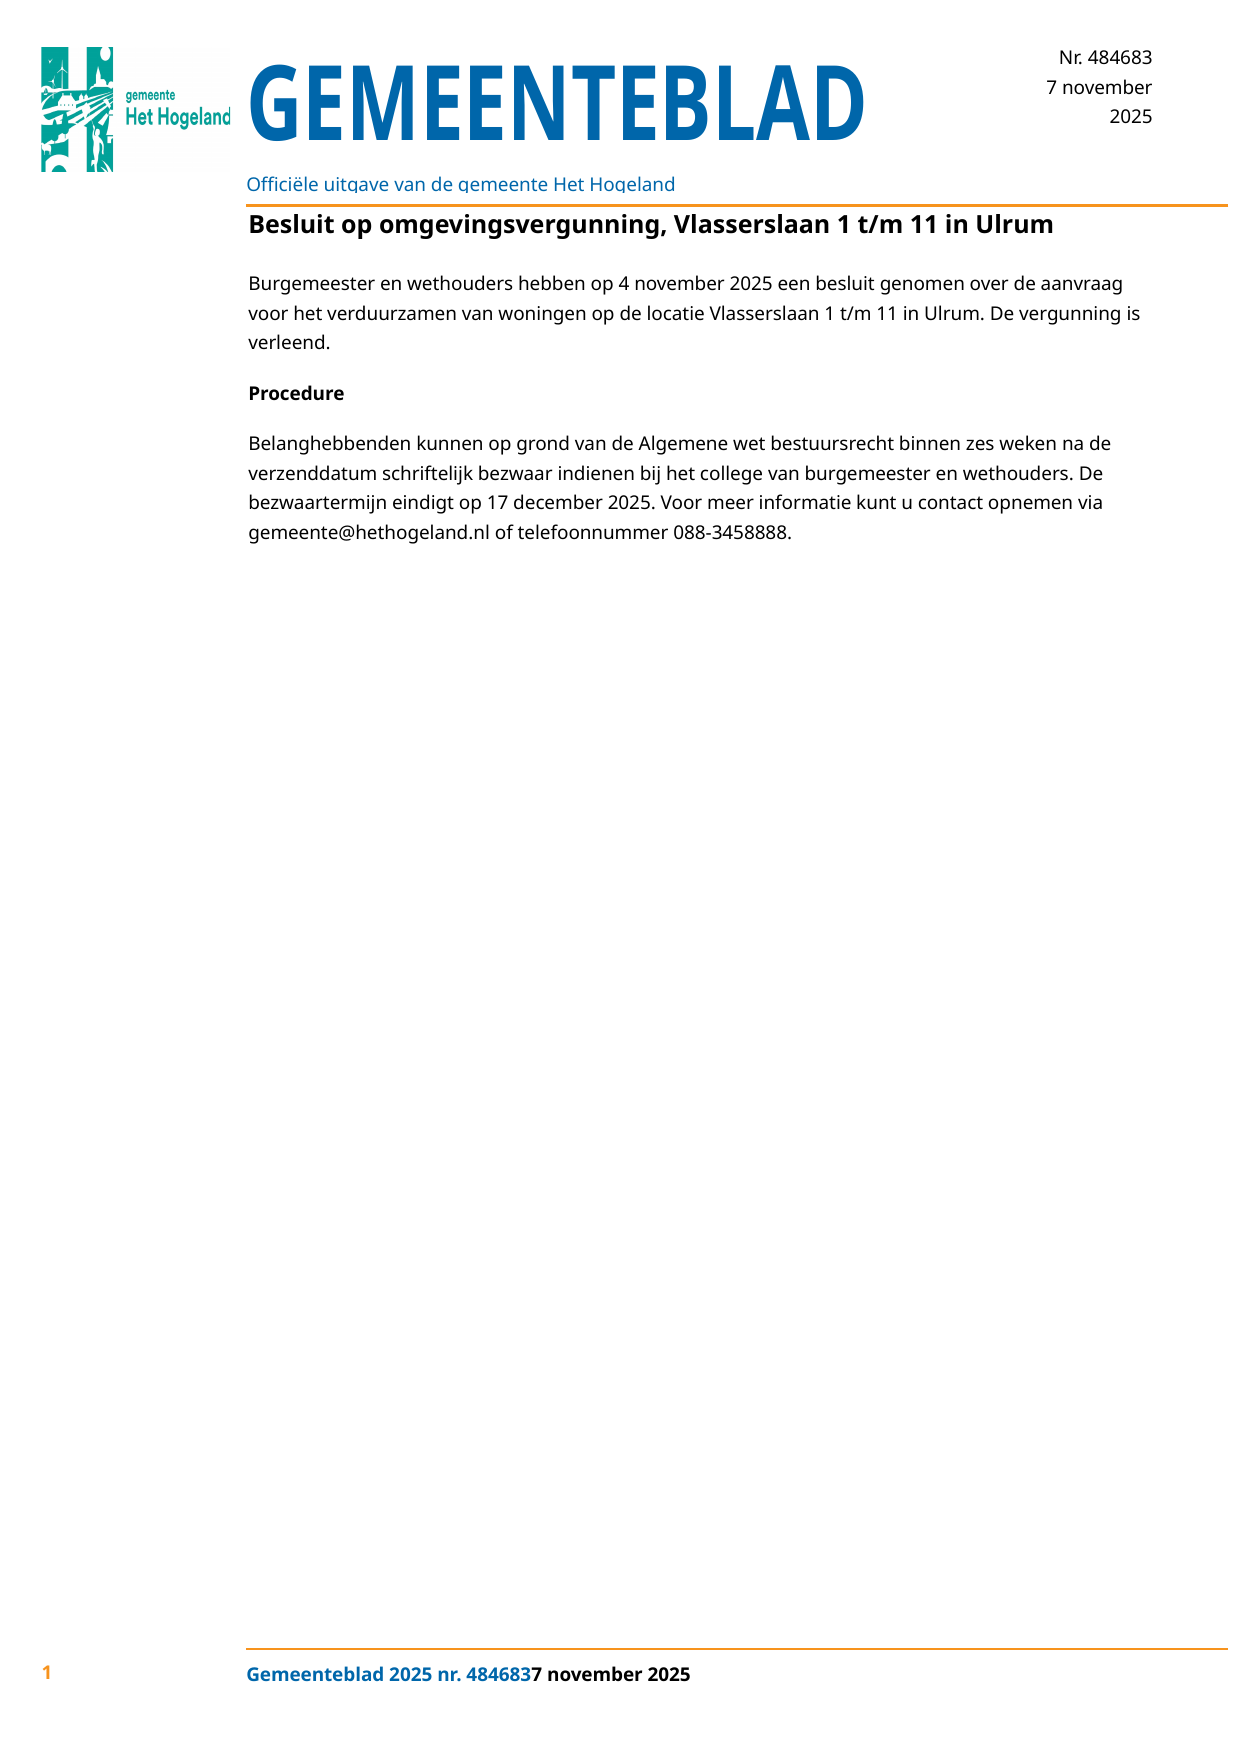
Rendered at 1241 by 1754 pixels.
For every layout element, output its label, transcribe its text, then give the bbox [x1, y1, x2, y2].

text Burgemeester en wethouders hebben op 4 november 2025 een besluit genomen over de aanvraag voor het verduurzamen van woningen op de locatie Vlasserslaan 1 t/m 11 in Ulrum. De vergunning is verleend. [248, 270, 1152, 355]
text Besluit op omgevingsvergunning, Vlasserslaan 1 t/m 11 in Ulrum [248, 207, 1152, 241]
text Procedure [248, 380, 1152, 406]
text Belanghebbenden kunnen op grond van de Algemene wet bestuursrecht binnen zes weken na de verzenddatum schriftelijk bezwaar indienen bij het college van burgemeester en wethouders. De bezwaartermijn eindigt op 17 december 2025. Voor meer informatie kunt u contact opnemen via gemeente@hethogeland.nl of telefoonnummer 088-3458888. [248, 430, 1152, 545]
picture [41, 47, 231, 172]
